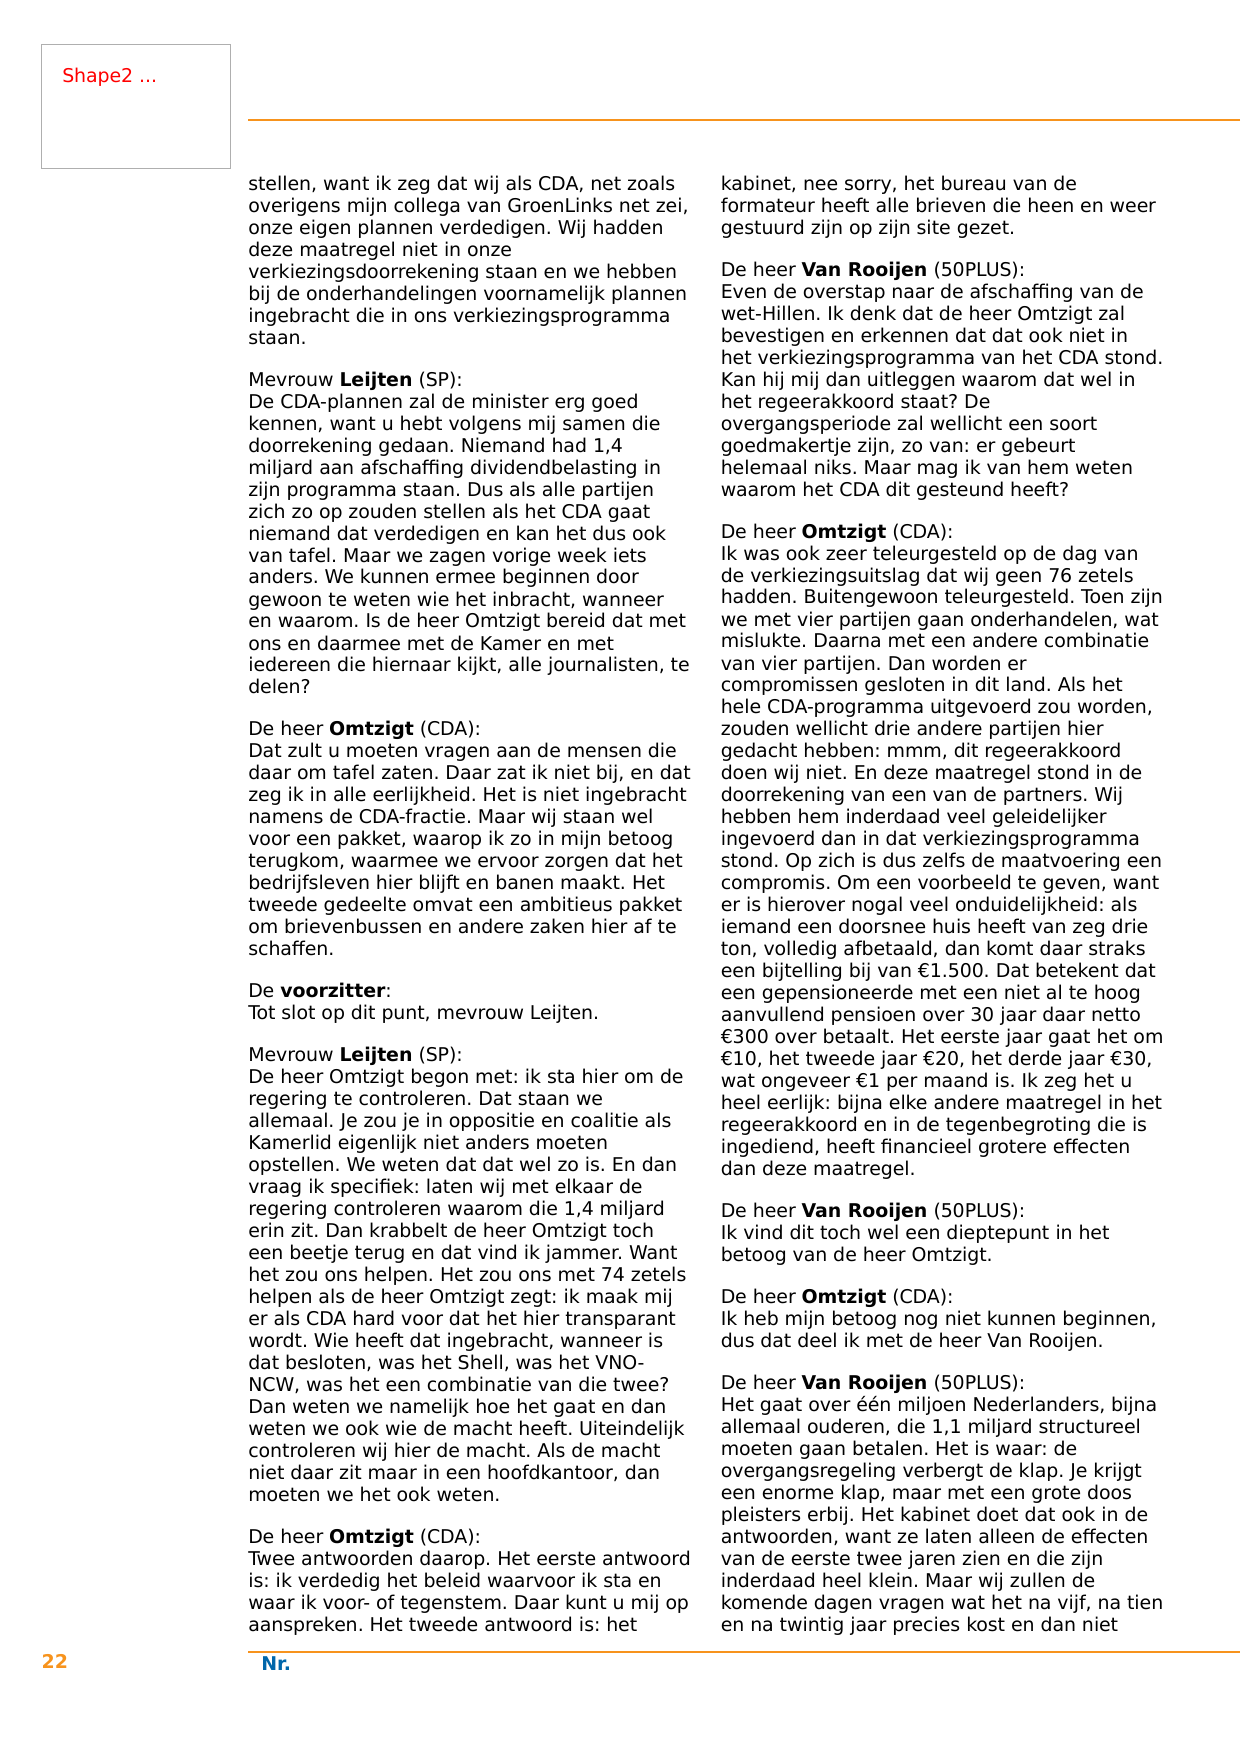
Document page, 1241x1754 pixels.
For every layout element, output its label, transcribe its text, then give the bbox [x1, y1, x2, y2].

text Het gaat over één miljoen Nederlanders, bijna allemaal ouderen, die 1,1 miljard structureel moeten gaan betalen. Het is waar: de overgangsregeling verbergt de klap. Je krijgt een enorme klap, maar met een grote doos pleisters erbij. Het kabinet doet dat ook in de antwoorden, want ze laten alleen de effecten van de eerste twee jaren zien en die zijn inderdaad heel klein. Maar wij zullen de komende dagen vragen wat het na vijf, na tien en na twintig jaar precies kost en dan niet [721, 1394, 1163, 1636]
text De heer Omtzigt (CDA): [721, 521, 1163, 542]
text De heer Van Rooijen (50PLUS): [721, 1372, 1163, 1394]
text De heer Omtzigt (CDA): [721, 1286, 1163, 1308]
text Even de overstap naar de afschaffing van de wet-Hillen. Ik denk dat de heer Omtzigt zal bevestigen en erkennen dat dat ook niet in het verkiezingsprogramma van het CDA stond. Kan hij mij dan uitleggen waarom dat wel in het regeerakkoord staat? De overgangsperiode zal wellicht een soort goedmakertje zijn, zo van: er gebeurt helemaal niks. Maar mag ik van hem weten waarom het CDA dit gesteund heeft? [721, 281, 1163, 501]
text Ik heb mijn betoog nog niet kunnen beginnen, dus dat deel ik met de heer Van Rooijen. [721, 1308, 1163, 1352]
text kabinet, nee sorry, het bureau van de formateur heeft alle brieven die heen en weer gestuurd zijn op zijn site gezet. [721, 173, 1163, 239]
text Twee antwoorden daarop. Het eerste antwoord is: ik verdedig het beleid waarvoor ik sta en waar ik voor- of tegenstem. Daar kunt u mij op aanspreken. Het tweede antwoord is: het [248, 1548, 691, 1636]
text Ik was ook zeer teleurgesteld op de dag van de verkiezingsuitslag dat wij geen 76 zetels hadden. Buitengewoon teleurgesteld. Toen zijn we met vier partijen gaan onderhandelen, wat mislukte. Daarna met een andere combinatie van vier partijen. Dan worden er compromissen gesloten in dit land. Als het hele CDA-programma uitgevoerd zou worden, zouden wellicht drie andere partijen hier gedacht hebben: mmm, dit regeerakkoord doen wij niet. En deze maatregel stond in de doorrekening van een van de partners. Wij hebben hem inderdaad veel geleidelijker ingevoerd dan in dat verkiezingsprogramma stond. Op zich is dus zelfs de maatvoering een compromis. Om een voorbeeld te geven, want er is hierover nogal veel onduidelijkheid: als iemand een doorsnee huis heeft van zeg drie ton, volledig afbetaald, dan komt daar straks een bijtelling bij van €1.500. Dat betekent dat een gepensioneerde met een niet al te hoog aanvullend pensioen over 30 jaar daar netto €300 over betaalt. Het eerste jaar gaat het om €10, het tweede jaar €20, het derde jaar €30, wat ongeveer €1 per maand is. Ik zeg het u heel eerlijk: bijna elke andere maatregel in het regeerakkoord en in de tegenbegroting die is ingediend, heeft financieel grotere effecten dan deze maatregel. [721, 542, 1163, 1180]
text stellen, want ik zeg dat wij als CDA, net zoals overigens mijn collega van GroenLinks net zei, onze eigen plannen verdedigen. Wij hadden deze maatregel niet in onze verkiezingsdoorrekening staan en we hebben bij de onderhandelingen voornamelijk plannen ingebracht die in ons verkiezingsprogramma staan. [248, 173, 691, 349]
text Mevrouw Leijten (SP): [248, 369, 691, 391]
text De heer Van Rooijen (50PLUS): [721, 259, 1163, 281]
text Mevrouw Leijten (SP): [248, 1044, 691, 1066]
text Ik vind dit toch wel een dieptepunt in het betoog van de heer Omtzigt. [721, 1222, 1163, 1266]
text De heer Omtzigt (CDA): [248, 1526, 691, 1548]
text De heer Omtzigt begon met: ik sta hier om de regering te controleren. Dat staan we allemaal. Je zou je in oppositie en coalitie als Kamerlid eigenlijk niet anders moeten opstellen. We weten dat dat wel zo is. En dan vraag ik specifiek: laten wij met elkaar de regering controleren waarom die 1,4 miljard erin zit. Dan krabbelt de heer Omtzigt toch een beetje terug en dat vind ik jammer. Want het zou ons helpen. Het zou ons met 74 zetels helpen als de heer Omtzigt zegt: ik maak mij er als CDA hard voor dat het hier transparant wordt. Wie heeft dat ingebracht, wanneer is dat besloten, was het Shell, was het VNO-NCW, was het een combinatie van die twee? Dan weten we namelijk hoe het gaat en dan weten we ook wie de macht heeft. Uiteindelijk controleren wij hier de macht. Als de macht niet daar zit maar in een hoofdkantoor, dan moeten we het ook weten. [248, 1066, 691, 1506]
text De voorzitter: [248, 980, 691, 1002]
text Dat zult u moeten vragen aan de mensen die daar om tafel zaten. Daar zat ik niet bij, en dat zeg ik in alle eerlijkheid. Het is niet ingebracht namens de CDA-fractie. Maar wij staan wel voor een pakket, waarop ik zo in mijn betoog terugkom, waarmee we ervoor zorgen dat het bedrijfsleven hier blijft en banen maakt. Het tweede gedeelte omvat een ambitieus pakket om brievenbussen en andere zaken hier af te schaffen. [248, 740, 691, 960]
text De heer Van Rooijen (50PLUS): [721, 1200, 1163, 1222]
text De heer Omtzigt (CDA): [248, 718, 691, 740]
text Tot slot op dit punt, mevrouw Leijten. [248, 1002, 691, 1024]
text De CDA-plannen zal de minister erg goed kennen, want u hebt volgens mij samen die doorrekening gedaan. Niemand had 1,4 miljard aan afschaffing dividendbelasting in zijn programma staan. Dus als alle partijen zich zo op zouden stellen als het CDA gaat niemand dat verdedigen en kan het dus ook van tafel. Maar we zagen vorige week iets anders. We kunnen ermee beginnen door gewoon te weten wie het inbracht, wanneer en waarom. Is de heer Omtzigt bereid dat met ons en daarmee met de Kamer en met iedereen die hiernaar kijkt, alle journalisten, te delen? [248, 391, 691, 698]
